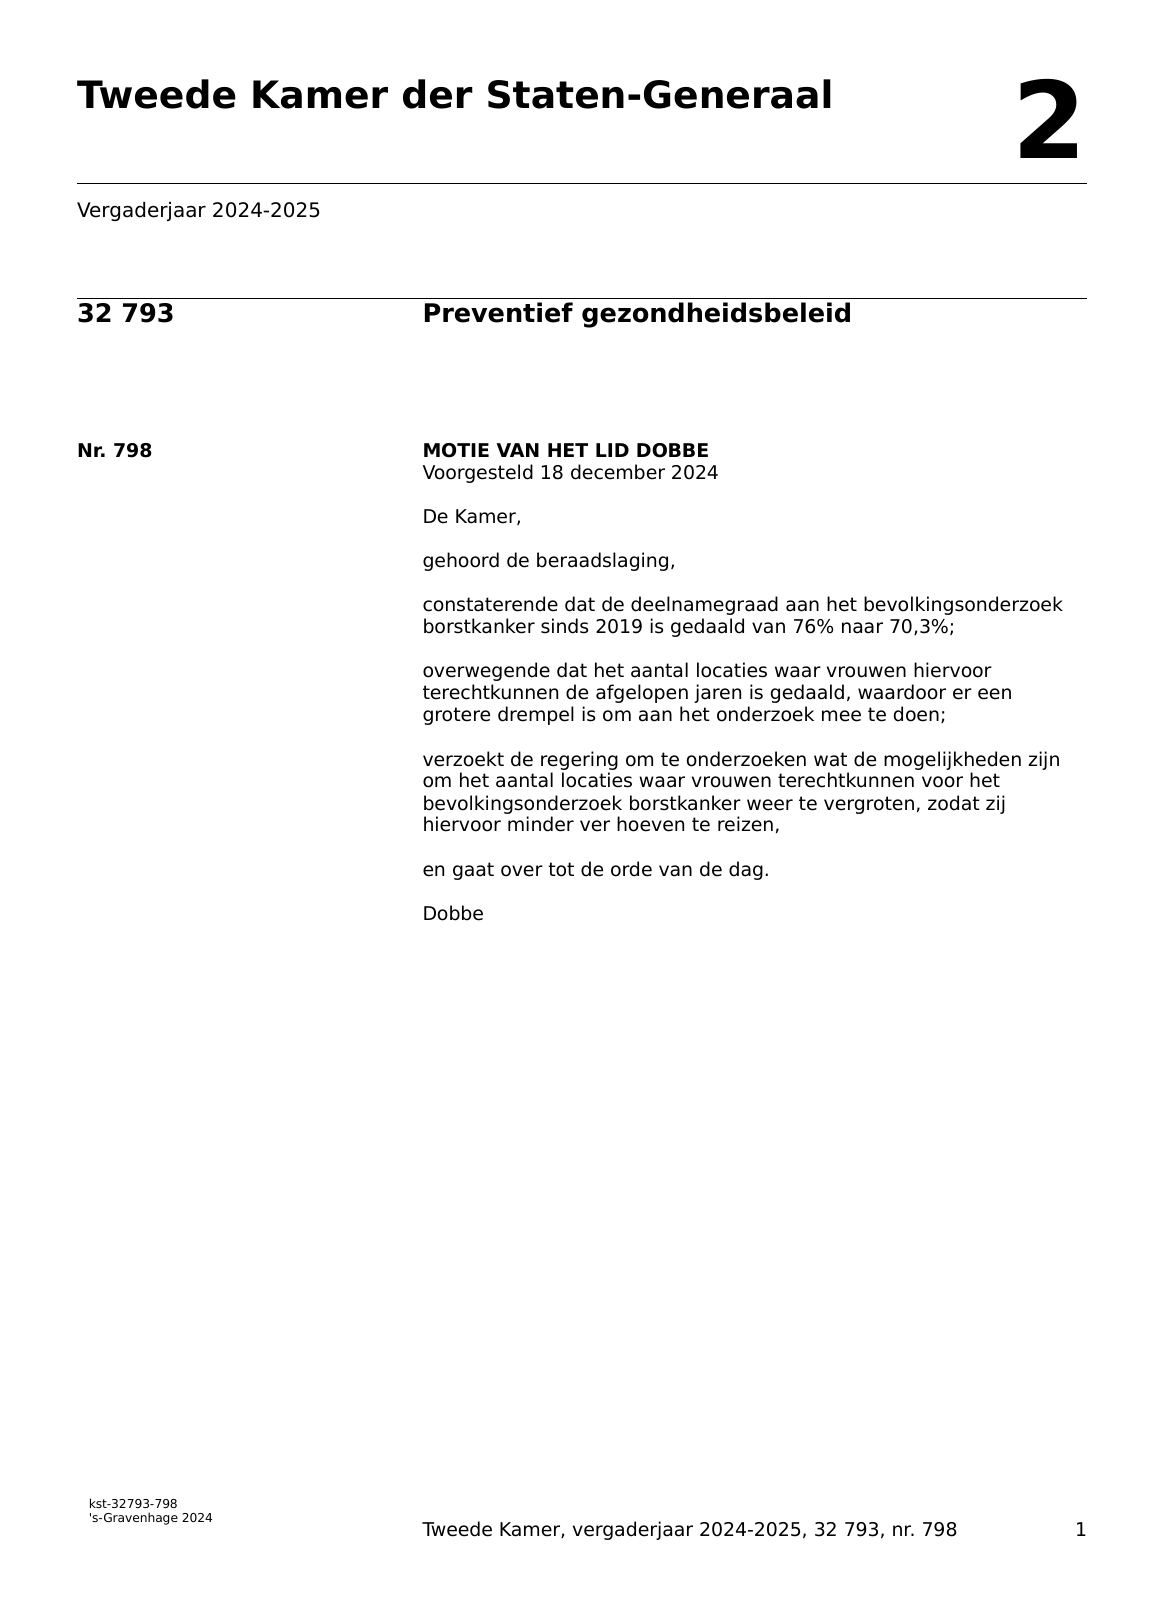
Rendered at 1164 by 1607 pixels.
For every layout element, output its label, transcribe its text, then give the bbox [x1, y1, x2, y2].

table_header 2 [886, 59, 1087, 183]
text constaterende dat de deelnamegraad aan het bevolkingsonderzoek borstkanker sinds 2019 is gedaald van 76% naar 70,3%; [422, 594, 1087, 638]
subtitle Nr. 798 MOTIE VAN HET LID DOBBE [77, 440, 1087, 462]
text Dobbe [422, 903, 1087, 925]
text overwegende dat het aantal locaties waar vrouwen hiervoor terechtkunnen de afgelopen jaren is gedaald, waardoor er een grotere drempel is om aan het onderzoek mee te doen; [422, 660, 1087, 726]
text verzoekt de regering om te onderzoeken wat de mogelijkheden zijn om het aantal locaties waar vrouwen terechtkunnen voor het bevolkingsonderzoek borstkanker weer te vergroten, zodat zij hiervoor minder ver hoeven te reizen, [422, 748, 1087, 836]
text en gaat over tot de orde van de dag. [422, 858, 1087, 881]
subtitle 32 793 Preventief gezondheidsbeleid [77, 299, 1087, 329]
text De Kamer, [422, 506, 1087, 528]
table_cell Vergaderjaar 2024-2025 [77, 184, 1087, 298]
text kst-32793-798 [88, 1497, 323, 1511]
text Voorgesteld 18 december 2024 [422, 462, 1087, 484]
table_header Tweede Kamer der Staten-Generaal [77, 59, 886, 183]
text gehoord de beraadslaging, [422, 550, 1087, 572]
text 's-Gravenhage 2024 [88, 1511, 323, 1525]
